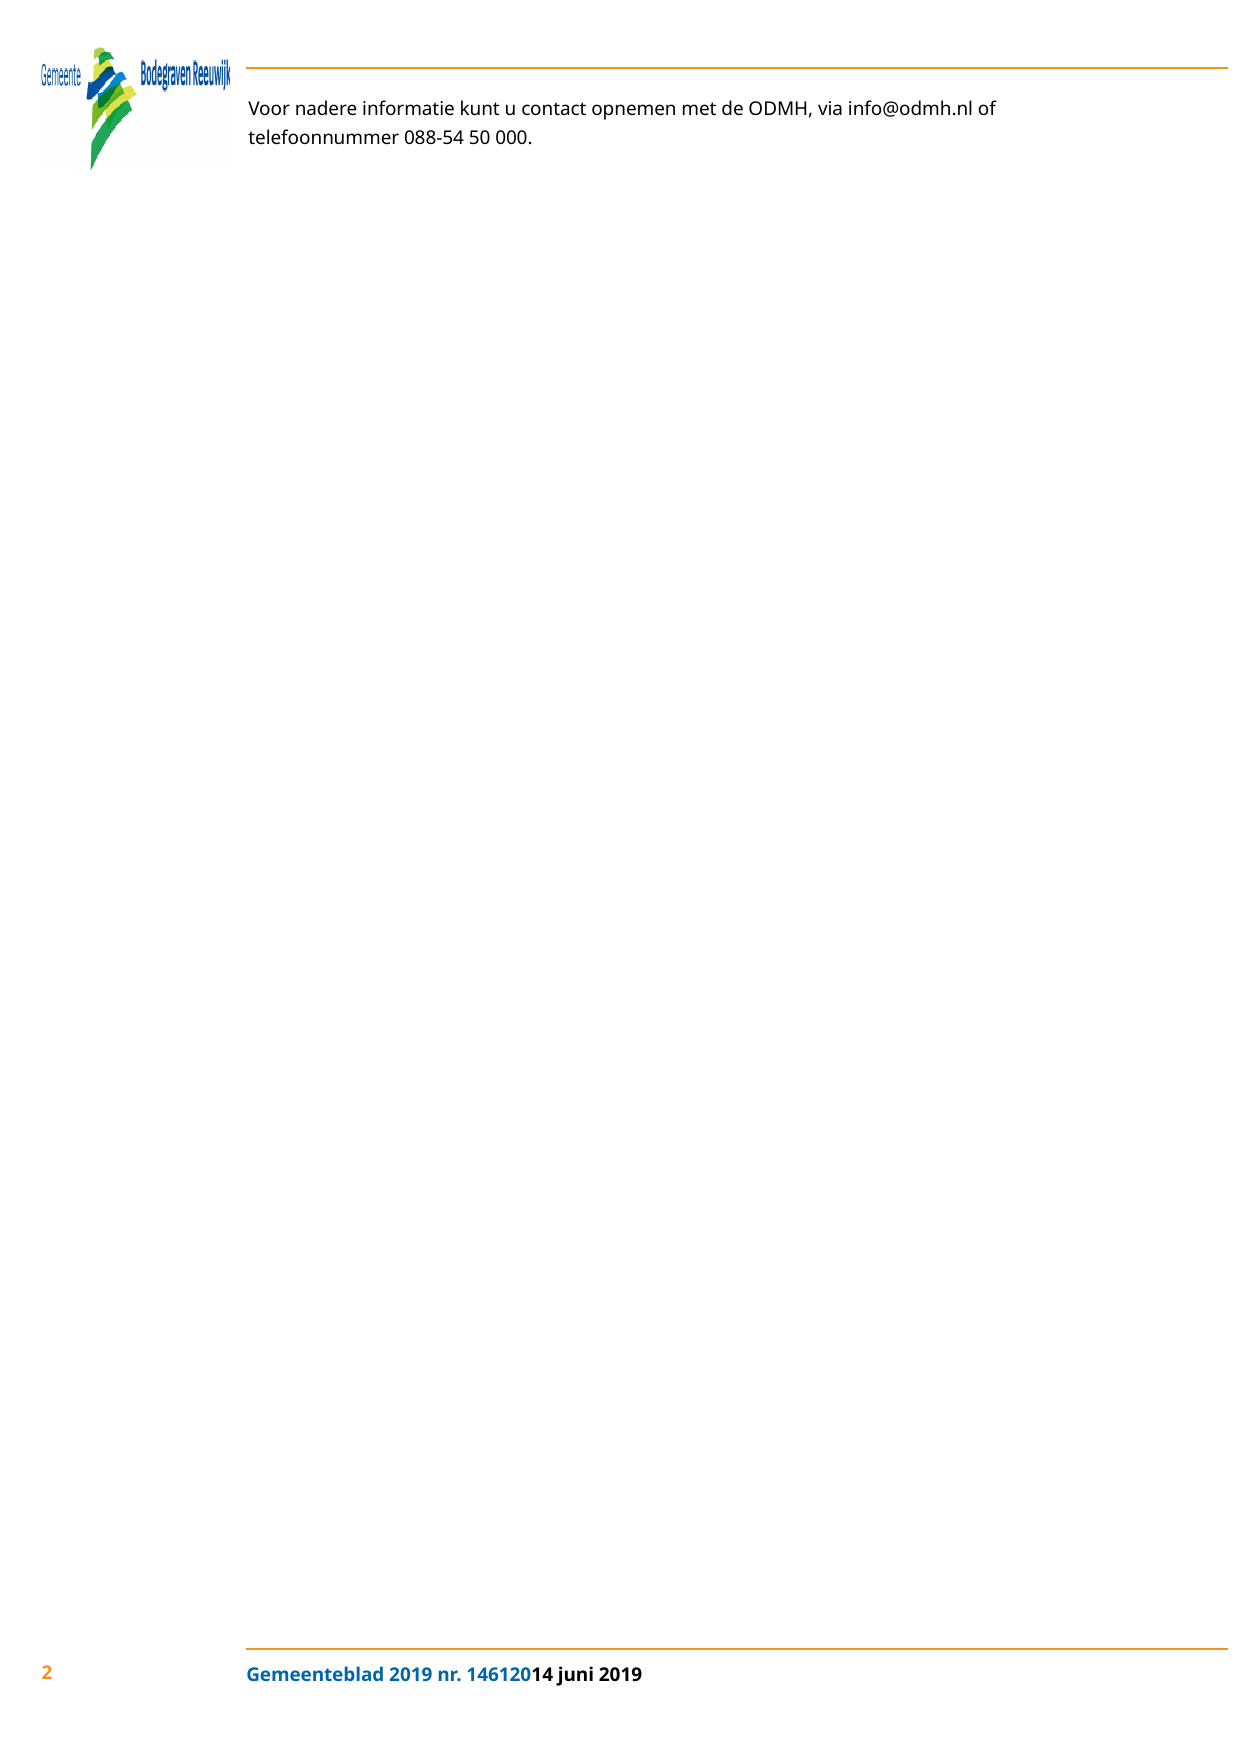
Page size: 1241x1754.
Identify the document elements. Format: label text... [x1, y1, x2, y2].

text Voor nadere informatie kunt u contact opnemen met de ODMH, via info@odmh.nl of telefoonnummer 088-54 50 000. [248, 95, 1152, 150]
picture [41, 47, 231, 172]
